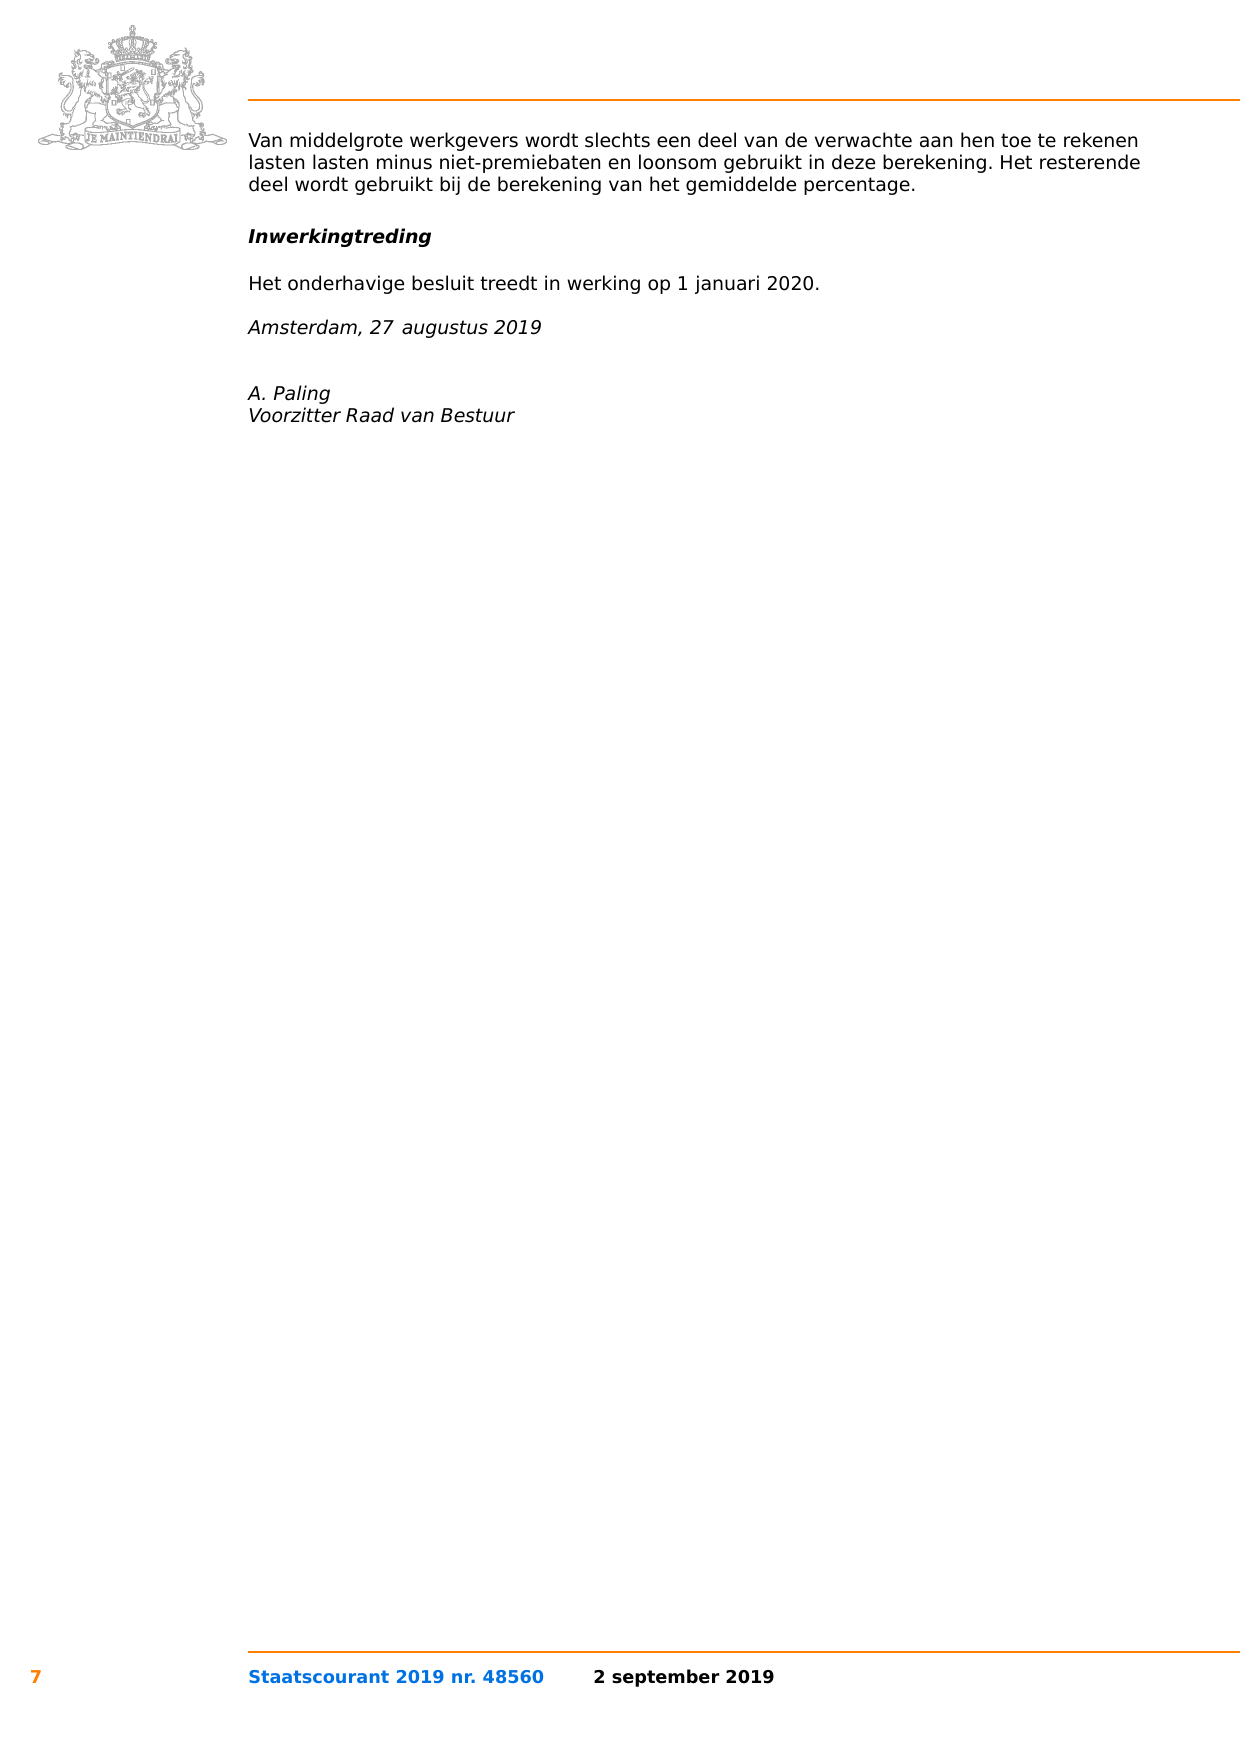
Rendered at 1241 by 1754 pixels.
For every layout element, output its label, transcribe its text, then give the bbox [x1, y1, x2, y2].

text Het onderhavige besluit treedt in werking op 1 januari 2020. [248, 273, 1163, 295]
text Van middelgrote werkgevers wordt slechts een deel van de verwachte aan hen toe te rekenen lasten lasten minus niet-premiebaten en loonsom gebruikt in deze berekening. Het resterende deel wordt gebruikt bij de berekening van het gemiddelde percentage. [248, 130, 1163, 196]
text A. Paling Voorzitter Raad van Bestuur [248, 361, 1163, 426]
subtitle Inwerkingtreding [248, 226, 1163, 248]
picture [38, 25, 227, 150]
text Amsterdam, 27 augustus 2019 [248, 317, 1163, 339]
